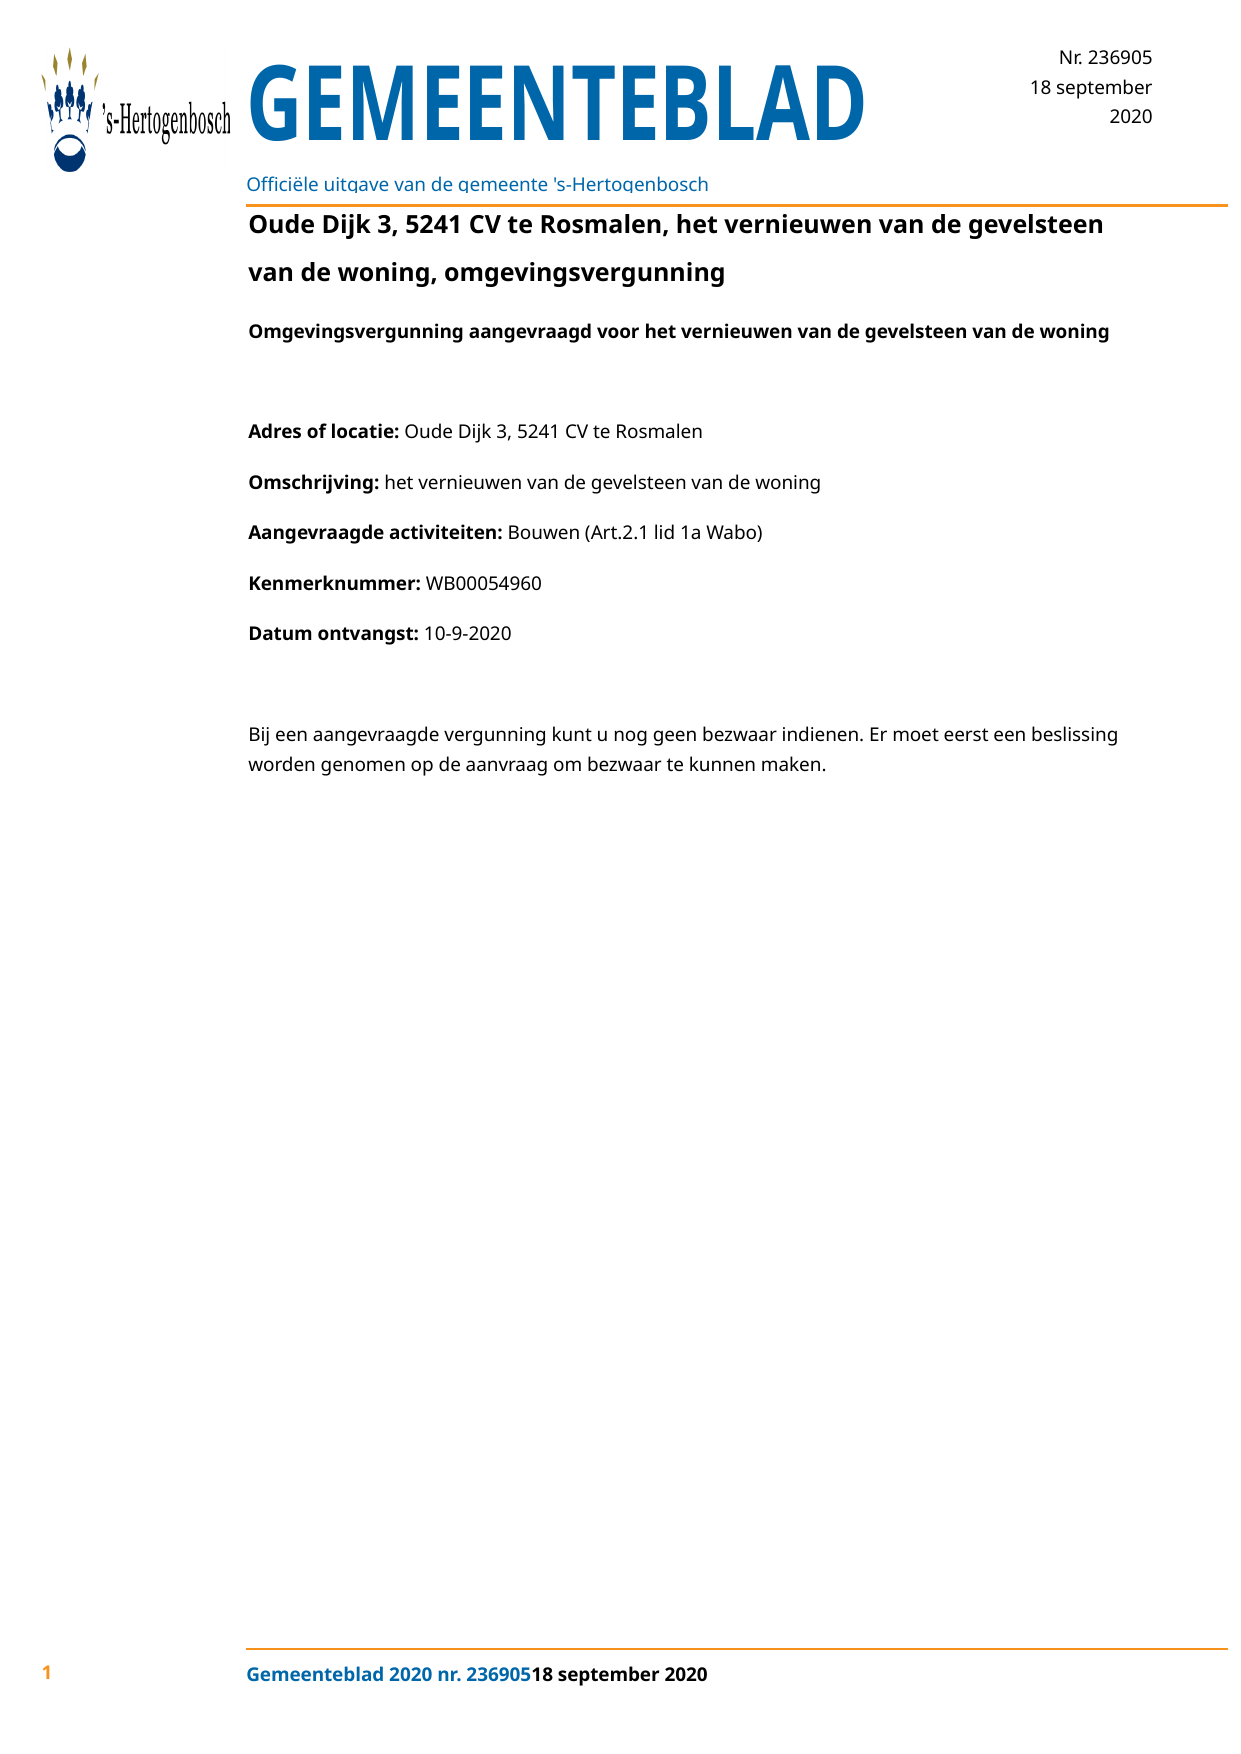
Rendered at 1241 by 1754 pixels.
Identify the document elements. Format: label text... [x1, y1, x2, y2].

text Datum ontvangst: 10-9-2020 [248, 620, 1152, 646]
text Oude Dijk 3, 5241 CV te Rosmalen, het vernieuwen van de gevelsteen van de woning, omgevingsvergunning [248, 207, 1152, 288]
text Omgevingsvergunning aangevraagd voor het vernieuwen van de gevelsteen van de woning [248, 318, 1152, 344]
text Aangevraagde activiteiten: Bouwen (Art.2.1 lid 1a Wabo) [248, 519, 1152, 545]
text Omschrijving: het vernieuwen van de gevelsteen van de woning [248, 469, 1152, 495]
text Adres of locatie: Oude Dijk 3, 5241 CV te Rosmalen [248, 419, 1152, 444]
picture [41, 47, 231, 172]
text Bij een aangevraagde vergunning kunt u nog geen bezwaar indienen. Er moet eerst een beslissing worden genomen op de aanvraag om bezwaar te kunnen maken. [248, 721, 1152, 777]
text Kenmerknummer: WB00054960 [248, 570, 1152, 596]
